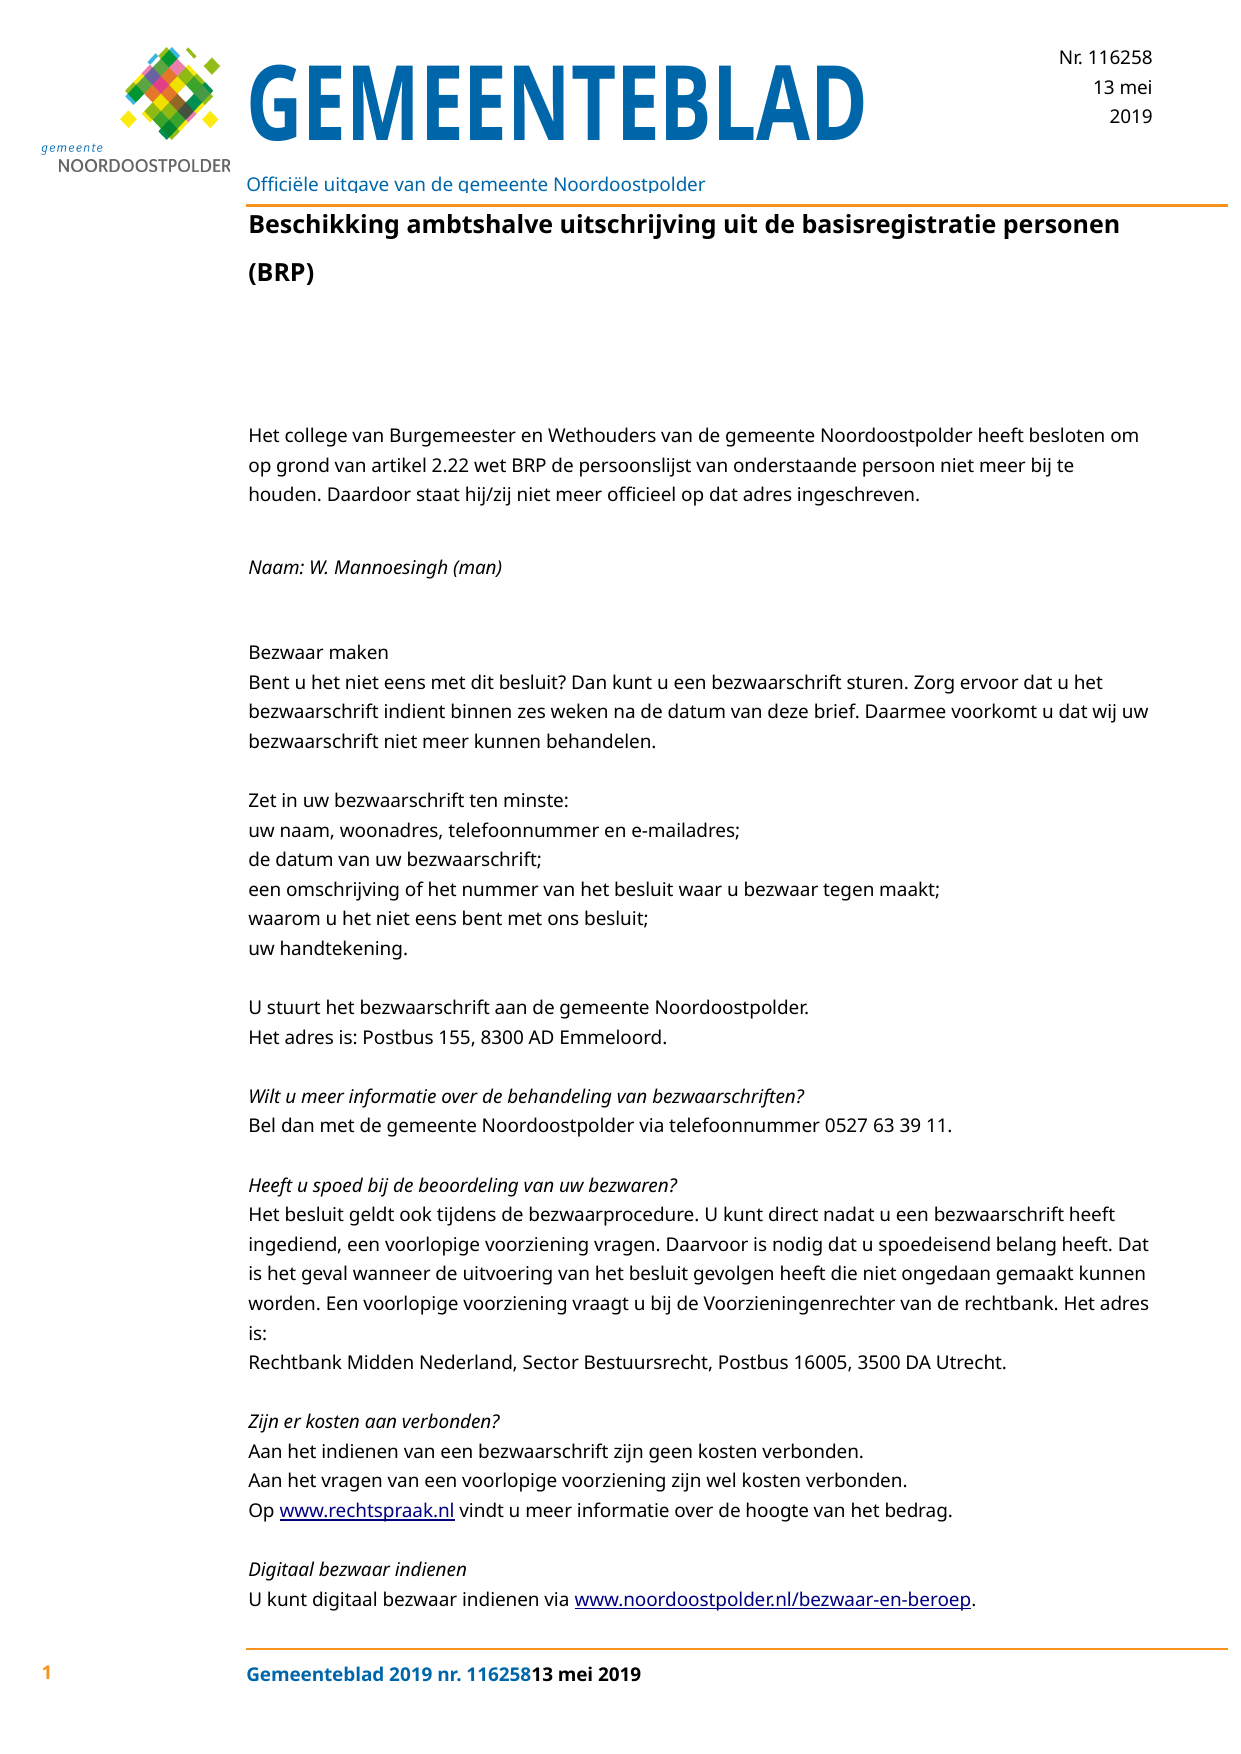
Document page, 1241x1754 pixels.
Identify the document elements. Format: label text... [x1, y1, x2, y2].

text Bent u het niet eens met dit besluit? Dan kunt u een bezwaarschrift sturen. Zorg ervoor dat u het bezwaarschrift indient binnen zes weken na de datum van deze brief. Daarmee voorkomt u dat wij uw bezwaarschrift niet meer kunnen behandelen. [248, 669, 1152, 754]
text Het besluit geldt ook tijdens de bezwaarprocedure. U kunt direct nadat u een bezwaarschrift heeft ingediend, een voorlopige voorziening vragen. Daarvoor is nodig dat u spoedeisend belang heeft. Dat is het geval wanneer de uitvoering van het besluit gevolgen heeft die niet ongedaan gemaakt kunnen worden. Een voorlopige voorziening vraagt u bij de Voorzieningenrechter van de rechtbank. Het adres is: [248, 1201, 1152, 1345]
text Heeft u spoed bij de beoordeling van uw bezwaren? [248, 1172, 1152, 1197]
text Op www.rechtspraak.nl vindt u meer informatie over de hoogte van het bedrag. [248, 1497, 1152, 1523]
text Aan het indienen van een bezwaarschrift zijn geen kosten verbonden. [248, 1438, 1152, 1464]
text een omschrijving of het nummer van het besluit waar u bezwaar tegen maakt; [248, 876, 1152, 902]
text Bezwaar maken [248, 639, 1152, 665]
text Bel dan met de gemeente Noordoostpolder via telefoonnummer 0527 63 39 11. [248, 1113, 1152, 1138]
text Aan het vragen van een voorlopige voorziening zijn wel kosten verbonden. [248, 1468, 1152, 1493]
text Rechtbank Midden Nederland, Sector Bestuursrecht, Postbus 16005, 3500 DA Utrecht. [248, 1349, 1152, 1375]
picture [41, 47, 231, 172]
text waarom u het niet eens bent met ons besluit; [248, 906, 1152, 931]
text uw handtekening. [248, 935, 1152, 961]
text Het adres is: Postbus 155, 8300 AD Emmeloord. [248, 1024, 1152, 1049]
text Naam: W. Mannoesingh (man) [248, 554, 1152, 580]
text U stuurt het bezwaarschrift aan de gemeente Noordoostpolder. [248, 994, 1152, 1020]
text uw naam, woonadres, telefoonnummer en e-mailadres; [248, 817, 1152, 842]
text Zet in uw bezwaarschrift ten minste: [248, 787, 1152, 813]
text de datum van uw bezwaarschrift; [248, 846, 1152, 872]
text Digitaal bezwaar indienen [248, 1556, 1152, 1582]
text Beschikking ambtshalve uitschrijving uit de basisregistratie personen (BRP) [248, 207, 1152, 288]
text Wilt u meer informatie over de behandeling van bezwaarschriften? [248, 1083, 1152, 1109]
text Het college van Burgemeester en Wethouders van de gemeente Noordoostpolder heeft besloten om op grond van artikel 2.22 wet BRP de persoonslijst van onderstaande persoon niet meer bij te houden. Daardoor staat hij/zij niet meer officieel op dat adres ingeschreven. [248, 422, 1152, 507]
text Zijn er kosten aan verbonden? [248, 1408, 1152, 1434]
text U kunt digitaal bezwaar indienen via www.noordoostpolder.nl/bezwaar-en-beroep. [248, 1586, 1152, 1612]
